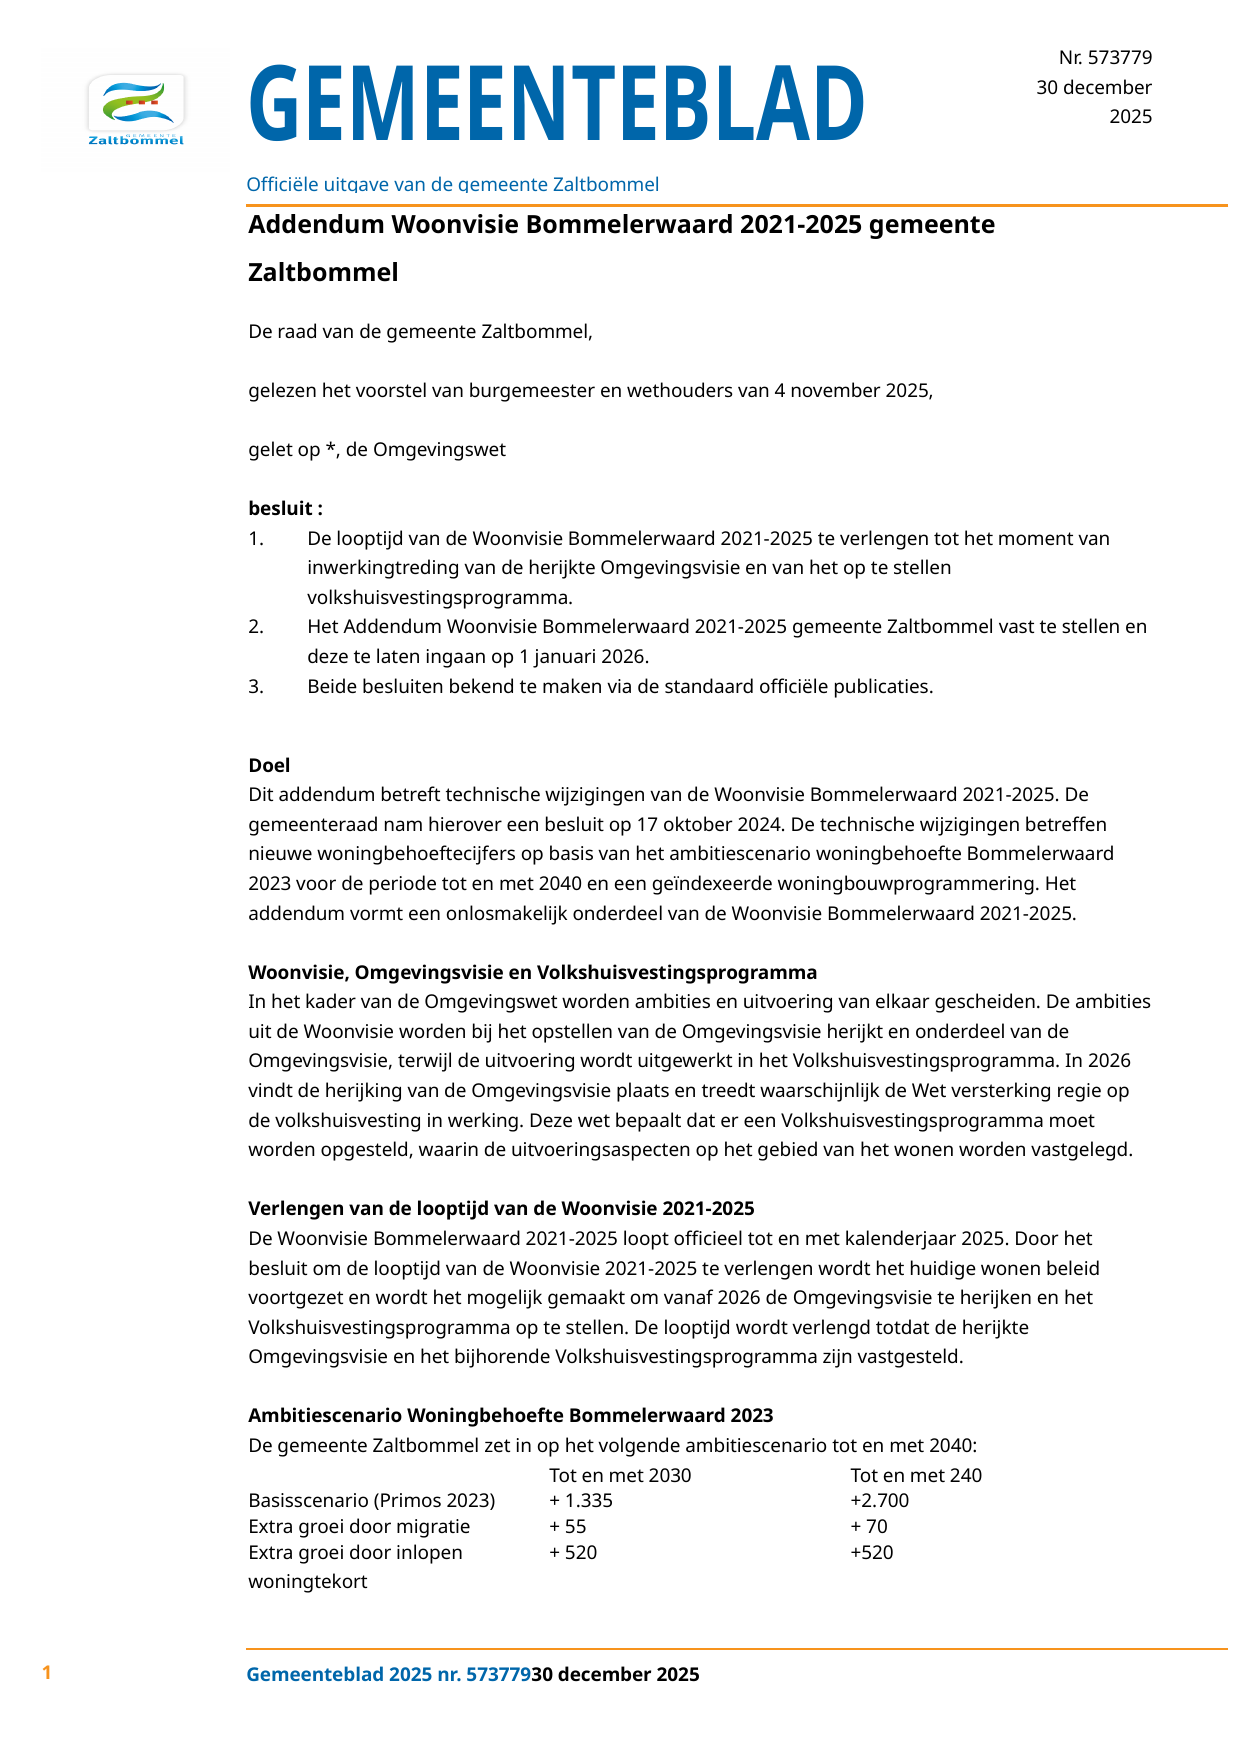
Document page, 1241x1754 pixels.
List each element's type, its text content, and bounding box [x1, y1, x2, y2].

text besluit : [248, 495, 1152, 521]
table_cell + 520 [549, 1539, 850, 1594]
table_cell Extra groei door inlopen woningtekort [248, 1539, 549, 1594]
text Ambitiescenario Woningbehoefte Bommelerwaard 2023 [248, 1403, 1152, 1428]
text In het kader van de Omgevingswet worden ambities en uitvoering van elkaar gescheiden. De ambities uit de Woonvisie worden bij het opstellen van de Omgevingsvisie herijkt en onderdeel van de Omgevingsvisie, terwijl de uitvoering wordt uitgewerkt in het Volkshuisvestingsprogramma. In 2026 vindt de herijking van de Omgevingsvisie plaats en treedt waarschijnlijk de Wet versterking regie op de volkshuisvesting in werking. Deze wet bepaalt dat er een Volkshuisvestingsprogramma moet worden opgesteld, waarin de uitvoeringsaspecten op het gebied van het wonen worden vastgelegd. [248, 988, 1152, 1162]
table_cell + 55 [549, 1513, 850, 1539]
table_cell +520 [850, 1539, 1152, 1594]
text gelet op *, de Omgevingswet [248, 436, 1152, 462]
table_cell Basisscenario (Primos 2023) [248, 1488, 549, 1513]
text De Woonvisie Bommelerwaard 2021-2025 loopt officieel tot en met kalenderjaar 2025. Door het besluit om de looptijd van de Woonvisie 2021-2025 te verlengen wordt het huidige wonen beleid voortgezet en wordt het mogelijk gemaakt om vanaf 2026 de Omgevingsvisie te herijken en het Volkshuisvestingsprogramma op te stellen. De looptijd wordt verlengd totdat de herijkte Omgevingsvisie en het bijhorende Volkshuisvestingsprogramma zijn vastgesteld. [248, 1225, 1152, 1369]
table_header [248, 1462, 549, 1488]
text De raad van de gemeente Zaltbommel, [248, 318, 1152, 344]
table_header Tot en met 2030 [549, 1462, 850, 1488]
text gelezen het voorstel van burgemeester en wethouders van 4 november 2025, [248, 377, 1152, 403]
text De gemeente Zaltbommel zet in op het volgende ambitiescenario tot en met 2040: [248, 1432, 1152, 1458]
picture [41, 47, 231, 172]
table_header Tot en met 240 [850, 1462, 1152, 1488]
text Doel [248, 752, 1152, 777]
table_cell + 1.335 [549, 1488, 850, 1513]
table_cell +2.700 [850, 1488, 1152, 1513]
table_cell Extra groei door migratie [248, 1513, 549, 1539]
text Woonvisie, Omgevingsvisie en Volkshuisvestingsprogramma [248, 959, 1152, 984]
table_cell + 70 [850, 1513, 1152, 1539]
text Verlengen van de looptijd van de Woonvisie 2021-2025 [248, 1196, 1152, 1221]
list De looptijd van de Woonvisie Bommelerwaard 2021-2025 te verlengen tot het moment van inwerkingtreding van de herijkte Omgevingsvisie en van het op te stellen volkshuisvestingsprogramma. [248, 525, 1152, 610]
text Dit addendum betreft technische wijzigingen van de Woonvisie Bommelerwaard 2021-2025. De gemeenteraad nam hierover een besluit op 17 oktober 2024. De technische wijzigingen betreffen nieuwe woningbehoeftecijfers op basis van het ambitiescenario woningbehoefte Bommelerwaard 2023 voor de periode tot en met 2040 en een geïndexeerde woningbouwprogrammering. Het addendum vormt een onlosmakelijk onderdeel van de Woonvisie Bommelerwaard 2021-2025. [248, 781, 1152, 925]
list Het Addendum Woonvisie Bommelerwaard 2021-2025 gemeente Zaltbommel vast te stellen en deze te laten ingaan op 1 januari 2026. [248, 614, 1152, 669]
list Beide besluiten bekend te maken via de standaard officiële publicaties. [248, 673, 1152, 699]
text Addendum Woonvisie Bommelerwaard 2021-2025 gemeente Zaltbommel [248, 207, 1152, 288]
